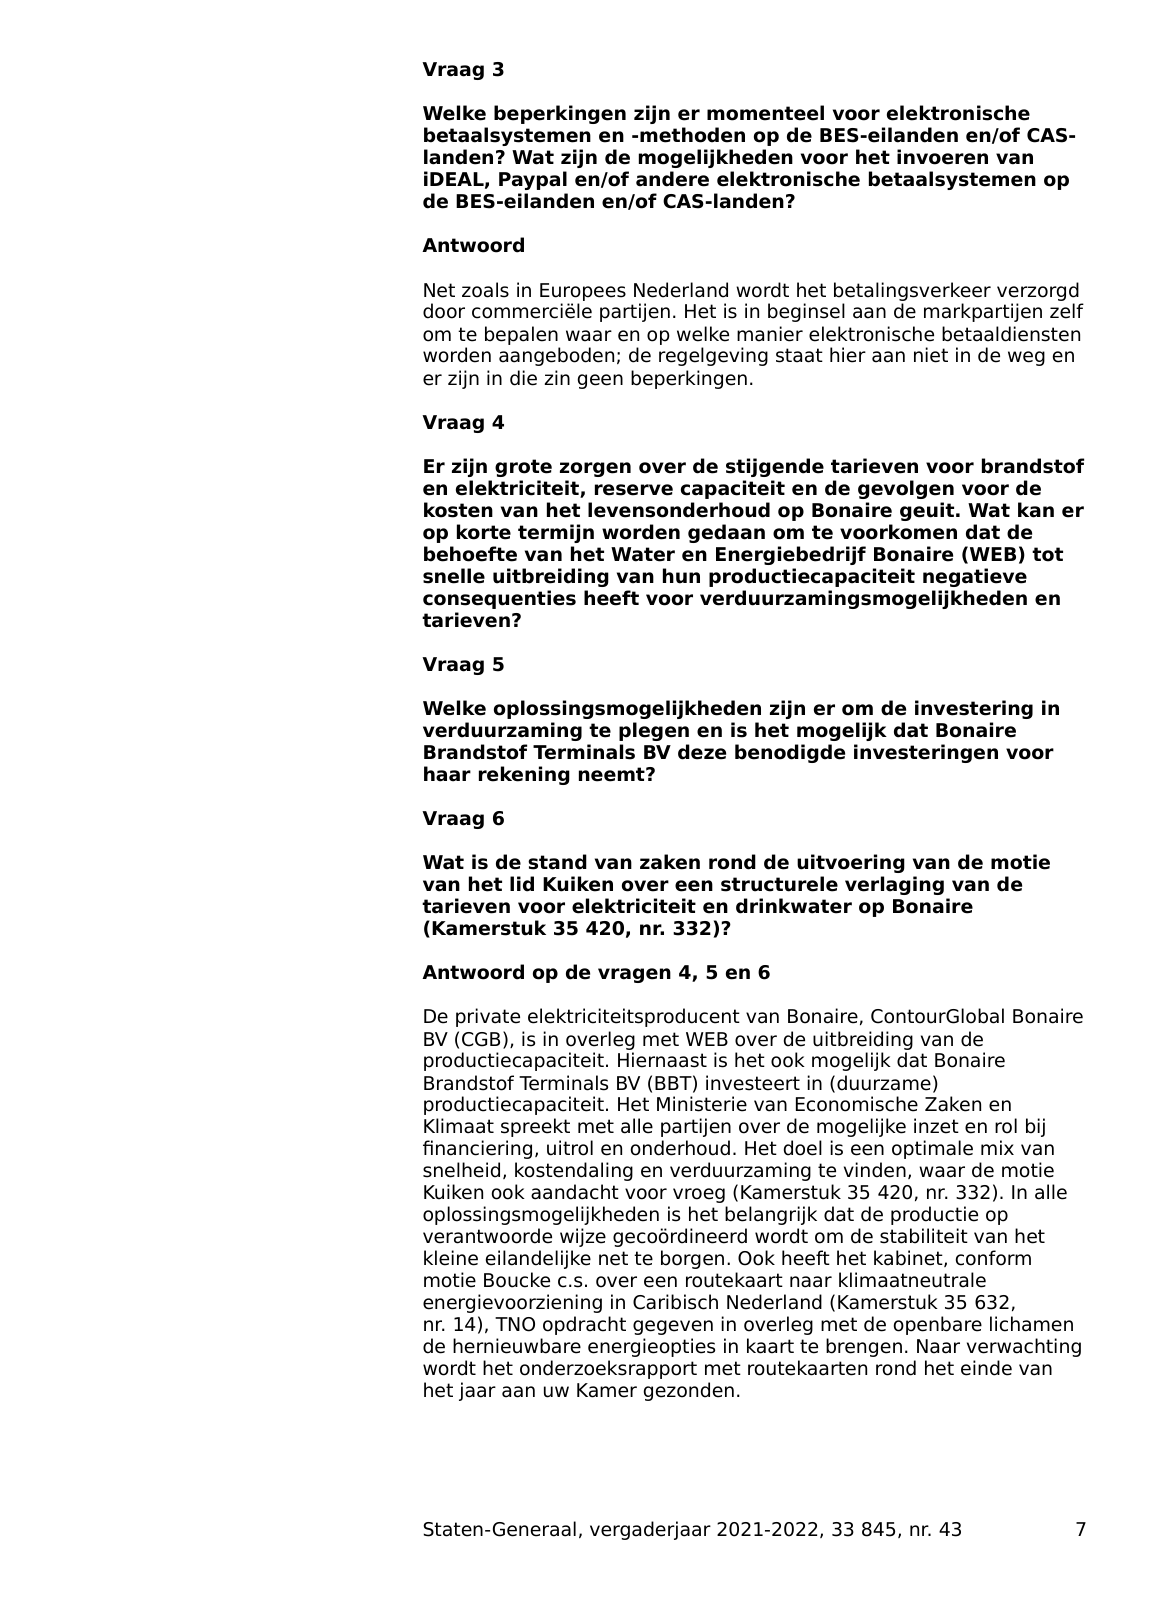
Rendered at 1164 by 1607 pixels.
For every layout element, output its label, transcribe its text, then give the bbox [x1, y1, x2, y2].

text Welke beperkingen zijn er momenteel voor elektronische betaalsystemen en -methoden op de BES-eilanden en/of CAS-landen? Wat zijn de mogelijkheden voor het invoeren van iDEAL, Paypal en/of andere elektronische betaalsystemen op de BES-eilanden en/of CAS-landen? [422, 103, 1087, 213]
subtitle Vraag 6 [422, 808, 1087, 830]
text Welke oplossingsmogelijkheden zijn er om de investering in verduurzaming te plegen en is het mogelijk dat Bonaire Brandstof Terminals BV deze benodigde investeringen voor haar rekening neemt? [422, 698, 1087, 786]
subtitle Vraag 3 [422, 59, 1087, 81]
text Er zijn grote zorgen over de stijgende tarieven voor brandstof en elektriciteit, reserve capaciteit en de gevolgen voor de kosten van het levensonderhoud op Bonaire geuit. Wat kan er op korte termijn worden gedaan om te voorkomen dat de behoefte van het Water en Energiebedrijf Bonaire (WEB) tot snelle uitbreiding van hun productiecapaciteit negatieve consequenties heeft voor verduurzamingsmogelijkheden en tarieven? [422, 456, 1087, 632]
subtitle Vraag 4 [422, 412, 1087, 433]
text De private elektriciteitsproducent van Bonaire, ContourGlobal Bonaire BV (CGB), is in overleg met WEB over de uitbreiding van de productiecapaciteit. Hiernaast is het ook mogelijk dat Bonaire Brandstof Terminals BV (BBT) investeert in (duurzame) productiecapaciteit. Het Ministerie van Economische Zaken en Klimaat spreekt met alle partijen over de mogelijke inzet en rol bij financiering, uitrol en onderhoud. Het doel is een optimale mix van snelheid, kostendaling en verduurzaming te vinden, waar de motie Kuiken ook aandacht voor vroeg (Kamerstuk 35 420, nr. 332). In alle oplossingsmogelijkheden is het belangrijk dat de productie op verantwoorde wijze gecoördineerd wordt om de stabiliteit van het kleine eilandelijke net te borgen. Ook heeft het kabinet, conform motie Boucke c.s. over een routekaart naar klimaatneutrale energievoorziening in Caribisch Nederland (Kamerstuk 35 632, nr. 14), TNO opdracht gegeven in overleg met de openbare lichamen de hernieuwbare energieopties in kaart te brengen. Naar verwachting wordt het onderzoeksrapport met routekaarten rond het einde van het jaar aan uw Kamer gezonden. [422, 1006, 1087, 1402]
text Wat is de stand van zaken rond de uitvoering van de motie van het lid Kuiken over een structurele verlaging van de tarieven voor elektriciteit en drinkwater op Bonaire (Kamerstuk 35 420, nr. 332)? [422, 852, 1087, 940]
subtitle Antwoord op de vragen 4, 5 en 6 [422, 962, 1087, 984]
text Net zoals in Europees Nederland wordt het betalingsverkeer verzorgd door commerciële partijen. Het is in beginsel aan de markpartijen zelf om te bepalen waar en op welke manier elektronische betaaldiensten worden aangeboden; de regelgeving staat hier aan niet in de weg en er zijn in die zin geen beperkingen. [422, 279, 1087, 389]
subtitle Antwoord [422, 235, 1087, 257]
subtitle Vraag 5 [422, 654, 1087, 676]
